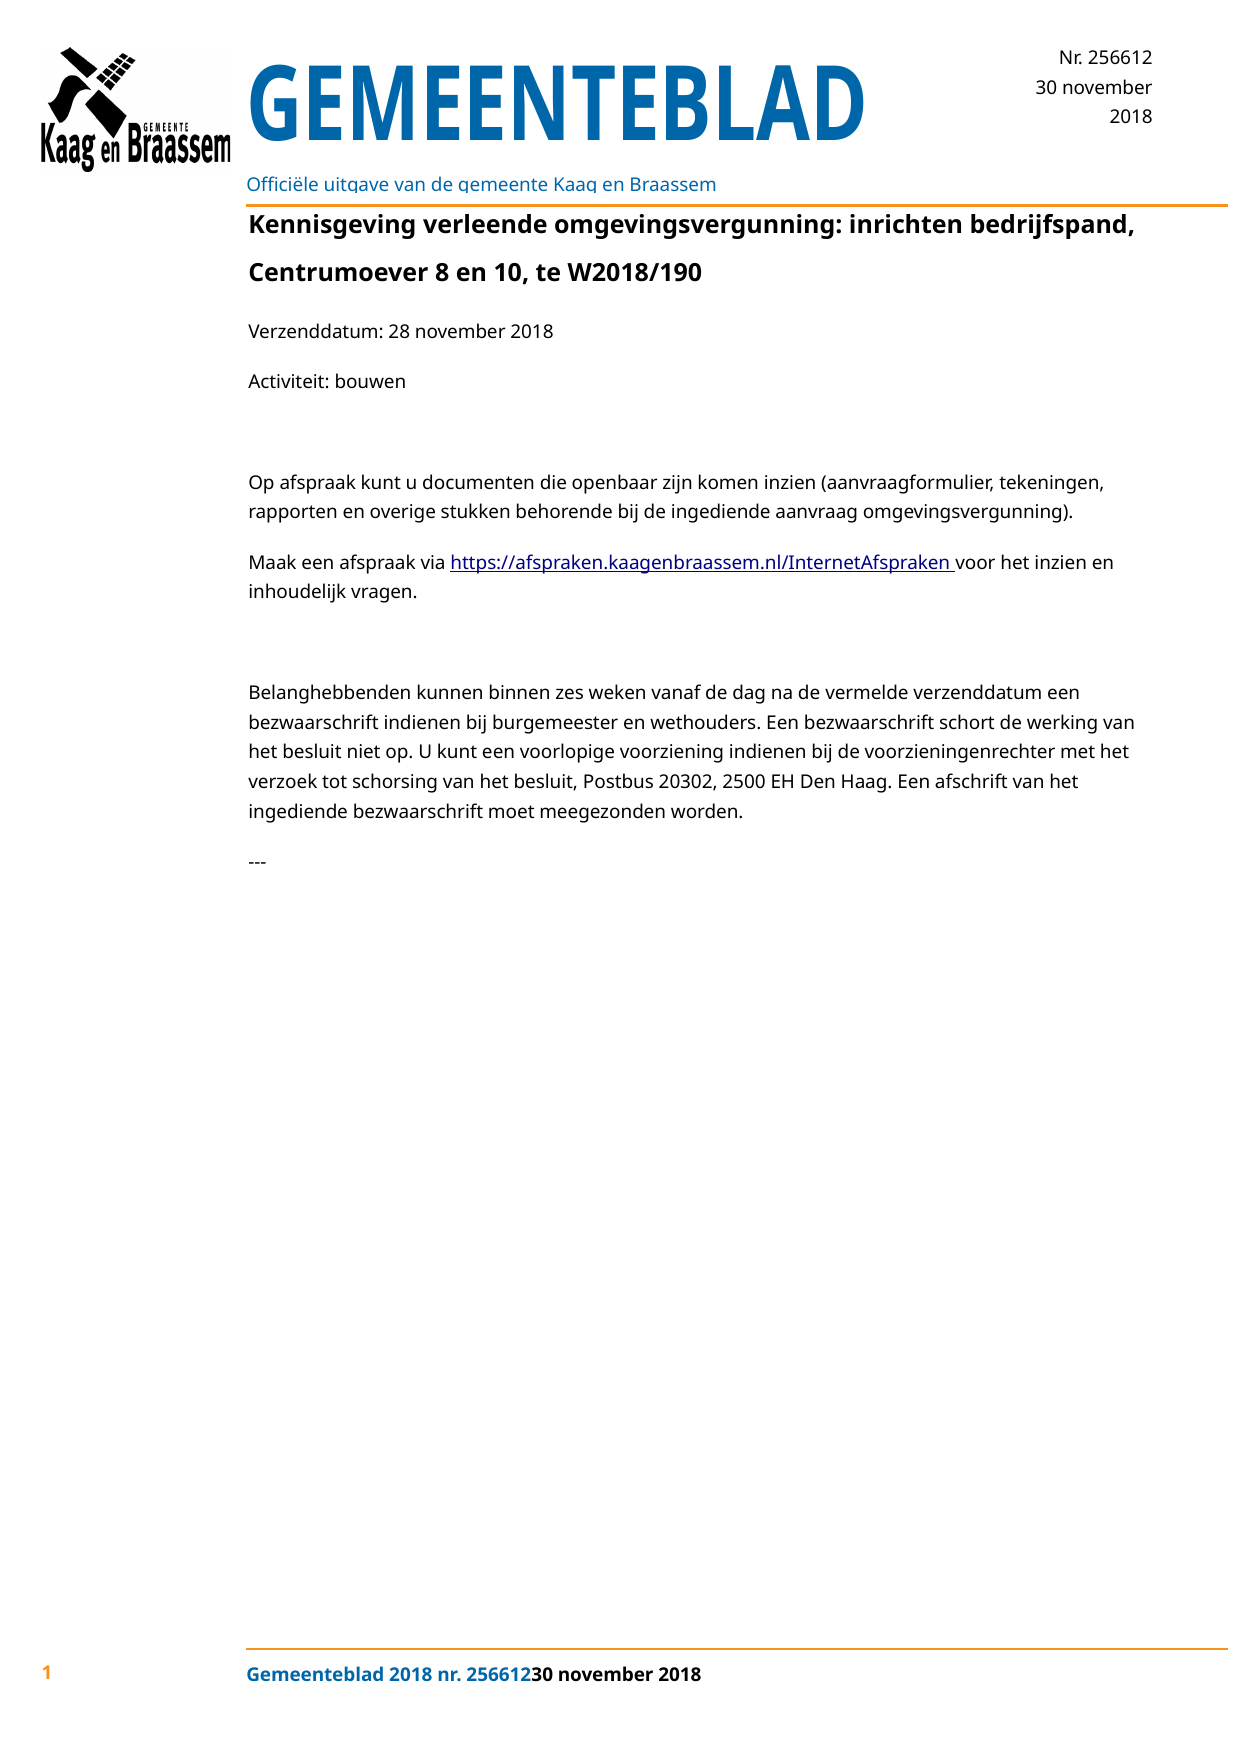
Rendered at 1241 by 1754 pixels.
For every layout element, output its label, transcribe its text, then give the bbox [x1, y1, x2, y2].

text Op afspraak kunt u documenten die openbaar zijn komen inzien (aanvraagformulier, tekeningen, rapporten en overige stukken behorende bij de ingediende aanvraag omgevingsvergunning). [248, 469, 1152, 524]
text Maak een afspraak via https://afspraken.kaagenbraassem.nl/InternetAfspraken voor het inzien en inhoudelijk vragen. [248, 549, 1152, 604]
text Verzenddatum: 28 november 2018 [248, 318, 1152, 344]
picture [41, 47, 231, 172]
text Kennisgeving verleende omgevingsvergunning: inrichten bedrijfspand, Centrumoever 8 en 10, te W2018/190 [248, 207, 1152, 288]
text Belanghebbenden kunnen binnen zes weken vanaf de dag na de vermelde verzenddatum een bezwaarschrift indienen bij burgemeester en wethouders. Een bezwaarschrift schort de werking van het besluit niet op. U kunt een voorlopige voorziening indienen bij de voorzieningenrechter met het verzoek tot schorsing van het besluit, Postbus 20302, 2500 EH Den Haag. Een afschrift van het ingediende bezwaarschrift moet meegezonden worden. [248, 679, 1152, 824]
text --- [248, 848, 1152, 874]
text Activiteit: bouwen [248, 368, 1152, 394]
